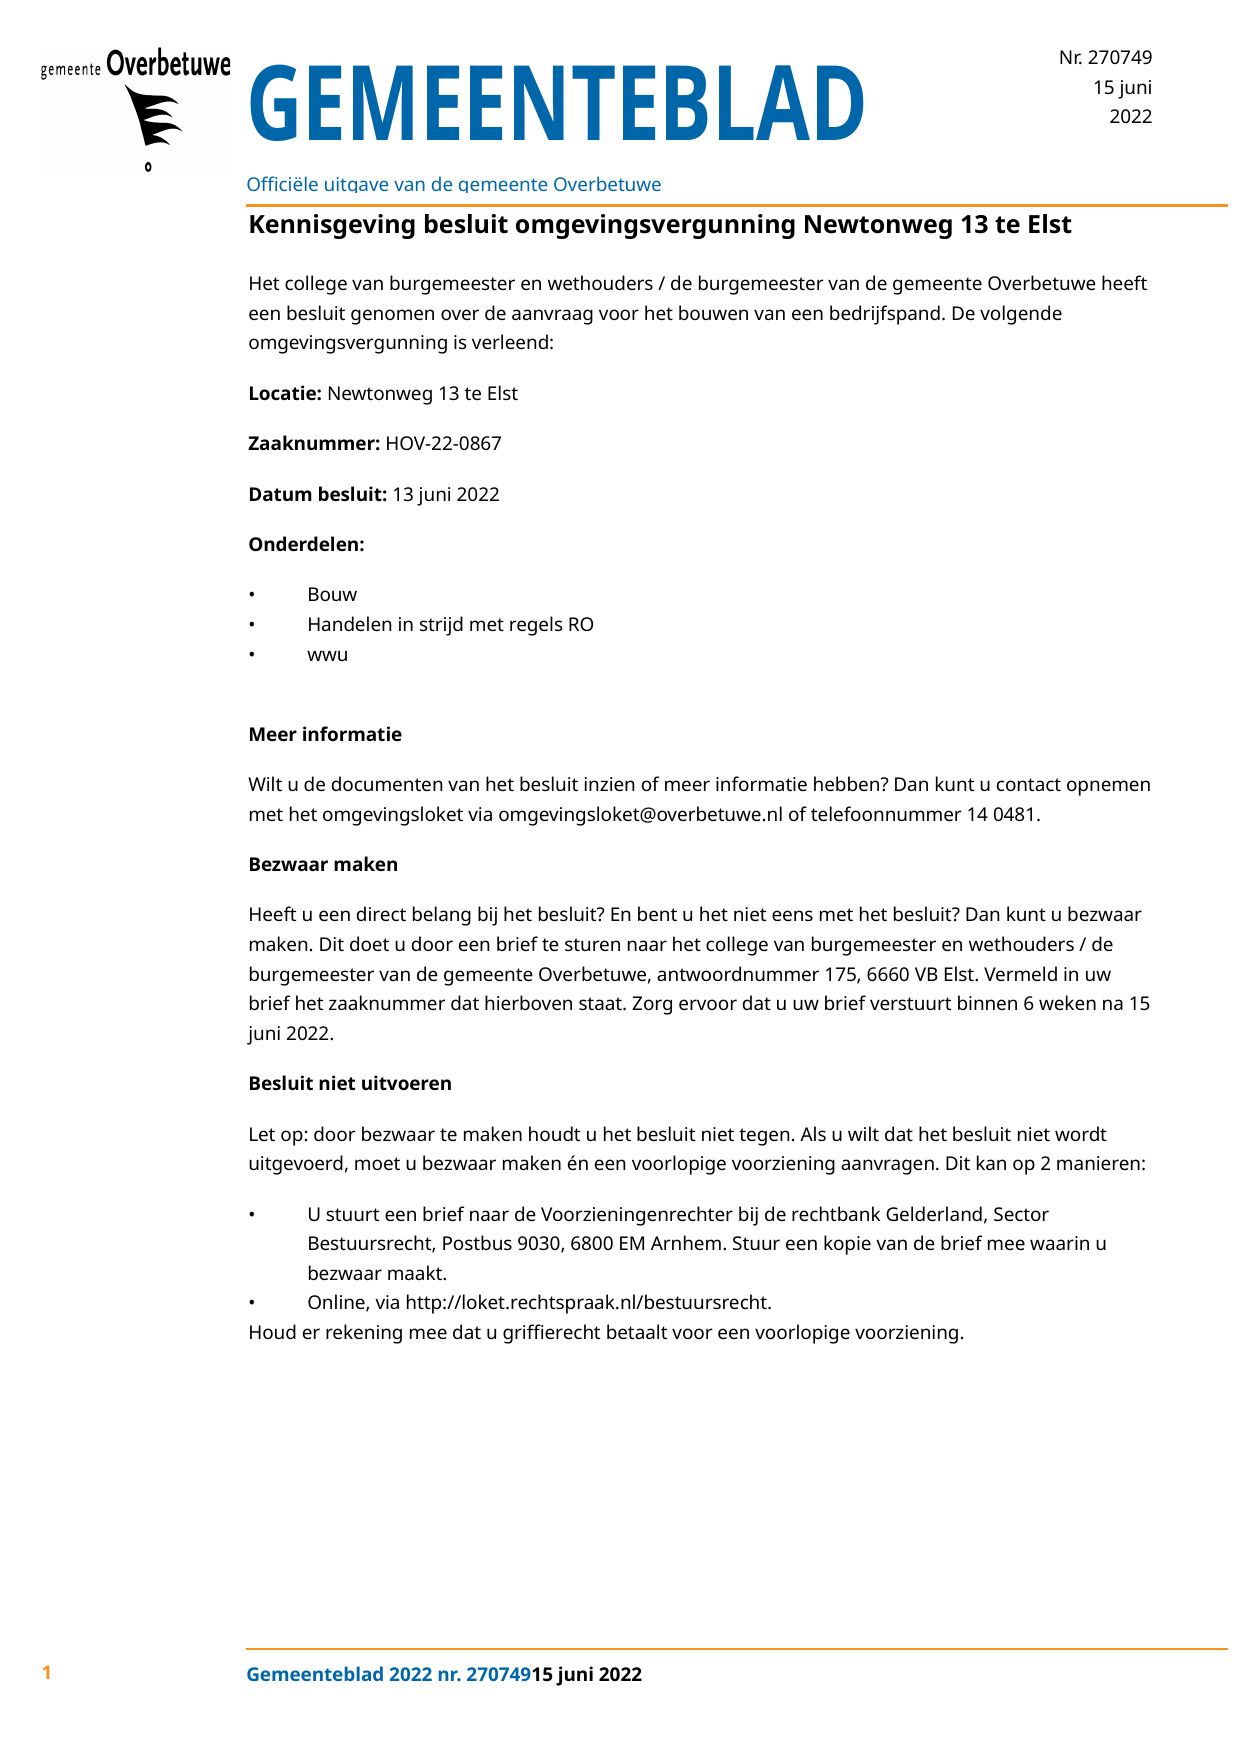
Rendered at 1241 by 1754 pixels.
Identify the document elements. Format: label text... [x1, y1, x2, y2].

text Besluit niet uitvoeren [248, 1070, 1152, 1096]
text Houd er rekening mee dat u griffierecht betaalt voor een voorlopige voorziening. [248, 1319, 1152, 1345]
text Zaaknummer: HOV-22-0867 [248, 430, 1152, 456]
text Heeft u een direct belang bij het besluit? En bent u het niet eens met het besluit? Dan kunt u bezwaar maken. Dit doet u door een brief te sturen naar het college van burgemeester en wethouders / de burgemeester van de gemeente Overbetuwe, antwoordnummer 175, 6660 VB Elst. Vermeld in uw brief het zaaknummer dat hierboven staat. Zorg ervoor dat u uw brief verstuurt binnen 6 weken na 15 juni 2022. [248, 902, 1152, 1046]
picture [41, 47, 231, 172]
text Locatie: Newtonweg 13 te Elst [248, 380, 1152, 406]
text Het college van burgemeester en wethouders / de burgemeester van de gemeente Overbetuwe heeft een besluit genomen over de aanvraag voor het bouwen van een bedrijfspand. De volgende omgevingsvergunning is verleend: [248, 270, 1152, 355]
list Bouw [248, 582, 1152, 607]
list Online, via http://loket.rechtspraak.nl/bestuursrecht. [248, 1289, 1152, 1315]
list wwu [248, 641, 1152, 666]
text Wilt u de documenten van het besluit inzien of meer informatie hebben? Dan kunt u contact opnemen met het omgevingsloket via omgevingsloket@overbetuwe.nl of telefoonnummer 14 0481. [248, 771, 1152, 826]
text Meer informatie [248, 721, 1152, 746]
list U stuurt een brief naar de Voorzieningenrechter bij de rechtbank Gelderland, Sector Bestuursrecht, Postbus 9030, 6800 EM Arnhem. Stuur een kopie van de brief mee waarin u bezwaar maakt. [248, 1201, 1152, 1286]
text Bezwaar maken [248, 851, 1152, 877]
text Onderdelen: [248, 531, 1152, 557]
text Kennisgeving besluit omgevingsvergunning Newtonweg 13 te Elst [248, 207, 1152, 241]
text Let op: door bezwaar te maken houdt u het besluit niet tegen. Als u wilt dat het besluit niet wordt uitgevoerd, moet u bezwaar maken én een voorlopige voorziening aanvragen. Dit kan op 2 manieren: [248, 1121, 1152, 1176]
list Handelen in strijd met regels RO [248, 611, 1152, 637]
text Datum besluit: 13 juni 2022 [248, 481, 1152, 506]
